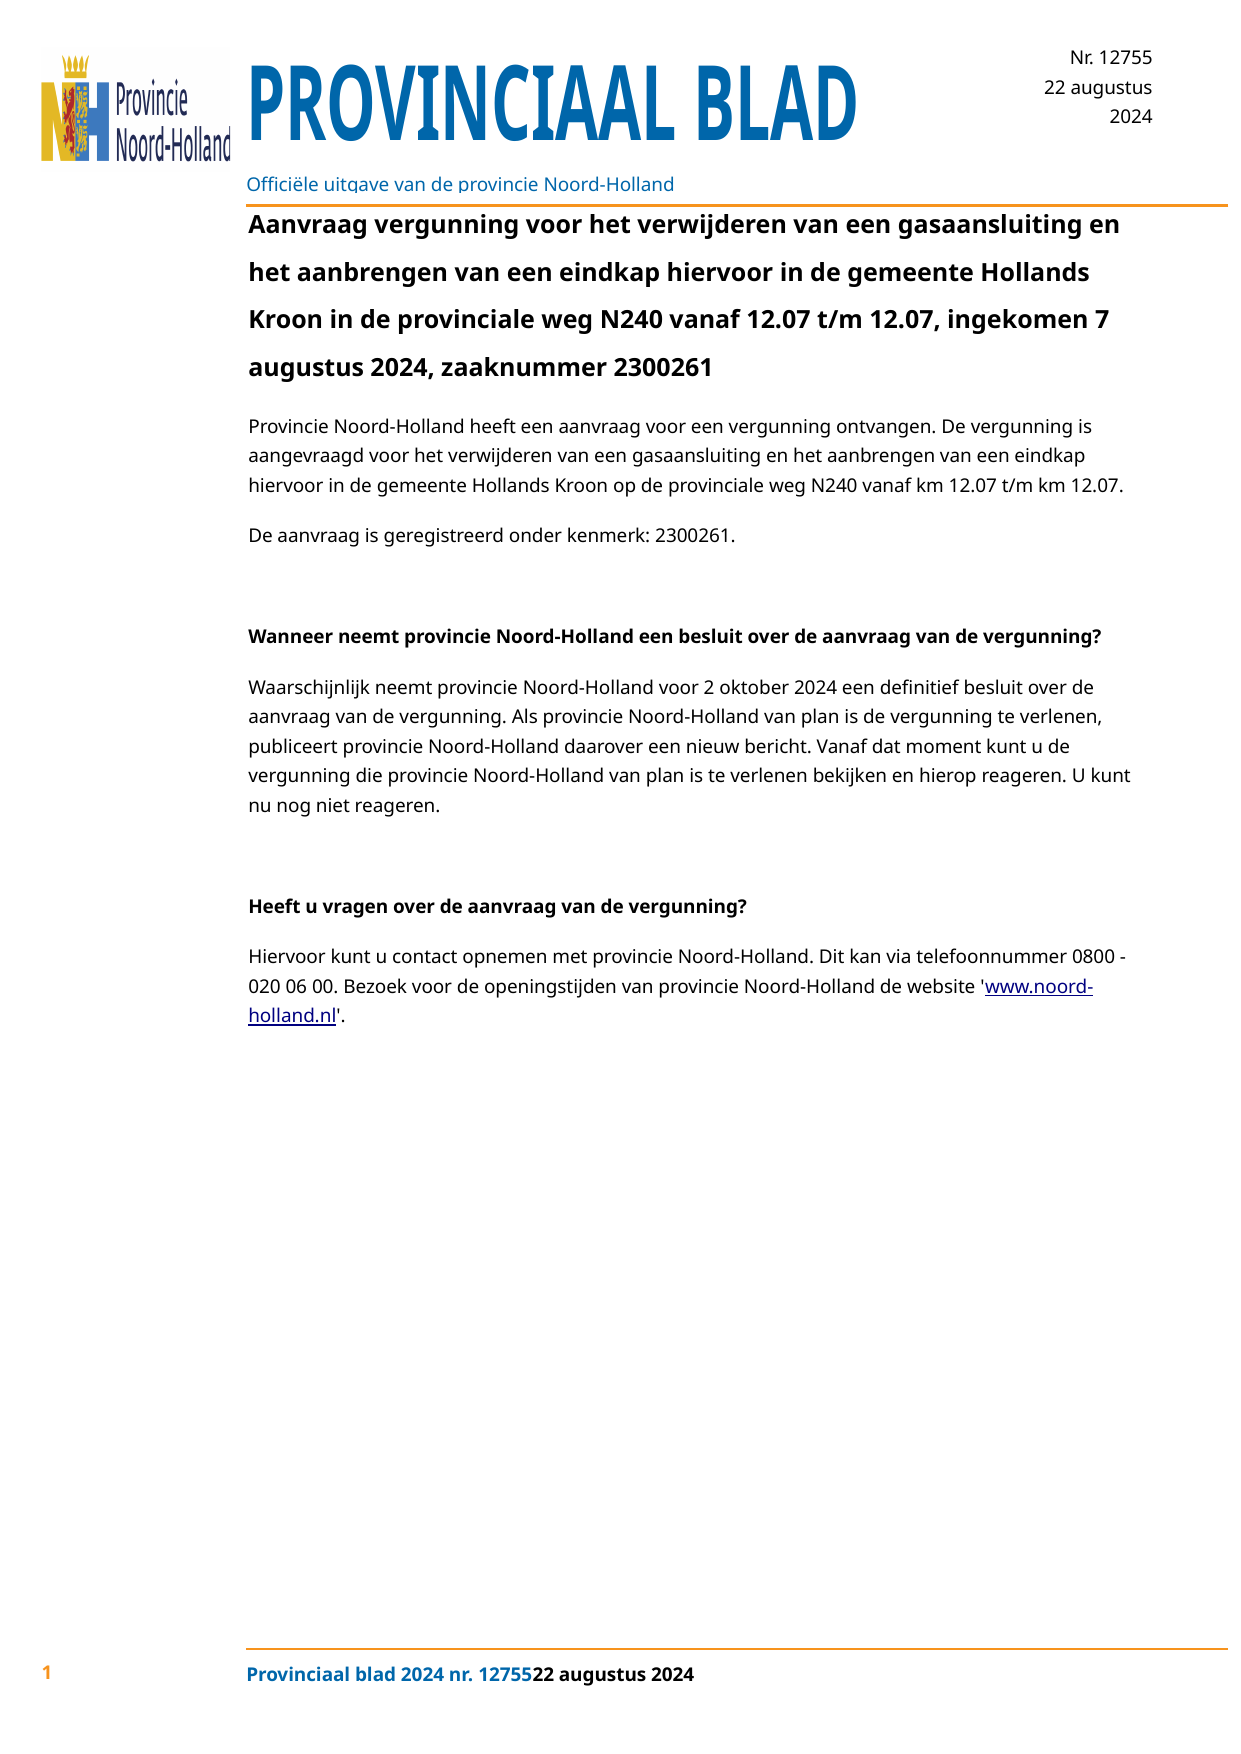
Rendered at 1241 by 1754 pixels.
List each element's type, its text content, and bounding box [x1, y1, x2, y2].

text Heeft u vragen over de aanvraag van de vergunning? [248, 893, 1152, 919]
text Hiervoor kunt u contact opnemen met provincie Noord-Holland. Dit kan via telefoonnummer 0800 - 020 06 00. Bezoek voor de openingstijden van provincie Noord-Holland de website 'www.noord-holland.nl'. [248, 943, 1152, 1028]
text Wanneer neemt provincie Noord-Holland een besluit over de aanvraag van de vergunning? [248, 623, 1152, 649]
text Provincie Noord-Holland heeft een aanvraag voor een vergunning ontvangen. De vergunning is aangevraagd voor het verwijderen van een gasaansluiting en het aanbrengen van een eindkap hiervoor in de gemeente Hollands Kroon op de provinciale weg N240 vanaf km 12.07 t/m km 12.07. [248, 413, 1152, 498]
text De aanvraag is geregistreerd onder kenmerk: 2300261. [248, 523, 1152, 548]
picture [41, 47, 231, 172]
text Aanvraag vergunning voor het verwijderen van een gasaansluiting en het aanbrengen van een eindkap hiervoor in de gemeente Hollands Kroon in de provinciale weg N240 vanaf 12.07 t/m 12.07, ingekomen 7 augustus 2024, zaaknummer 2300261 [248, 207, 1152, 384]
text Waarschijnlijk neemt provincie Noord-Holland voor 2 oktober 2024 een definitief besluit over de aanvraag van de vergunning. Als provincie Noord-Holland van plan is de vergunning te verlenen, publiceert provincie Noord-Holland daarover een nieuw bericht. Vanaf dat moment kunt u de vergunning die provincie Noord-Holland van plan is te verlenen bekijken en hierop reageren. U kunt nu nog niet reageren. [248, 674, 1152, 818]
